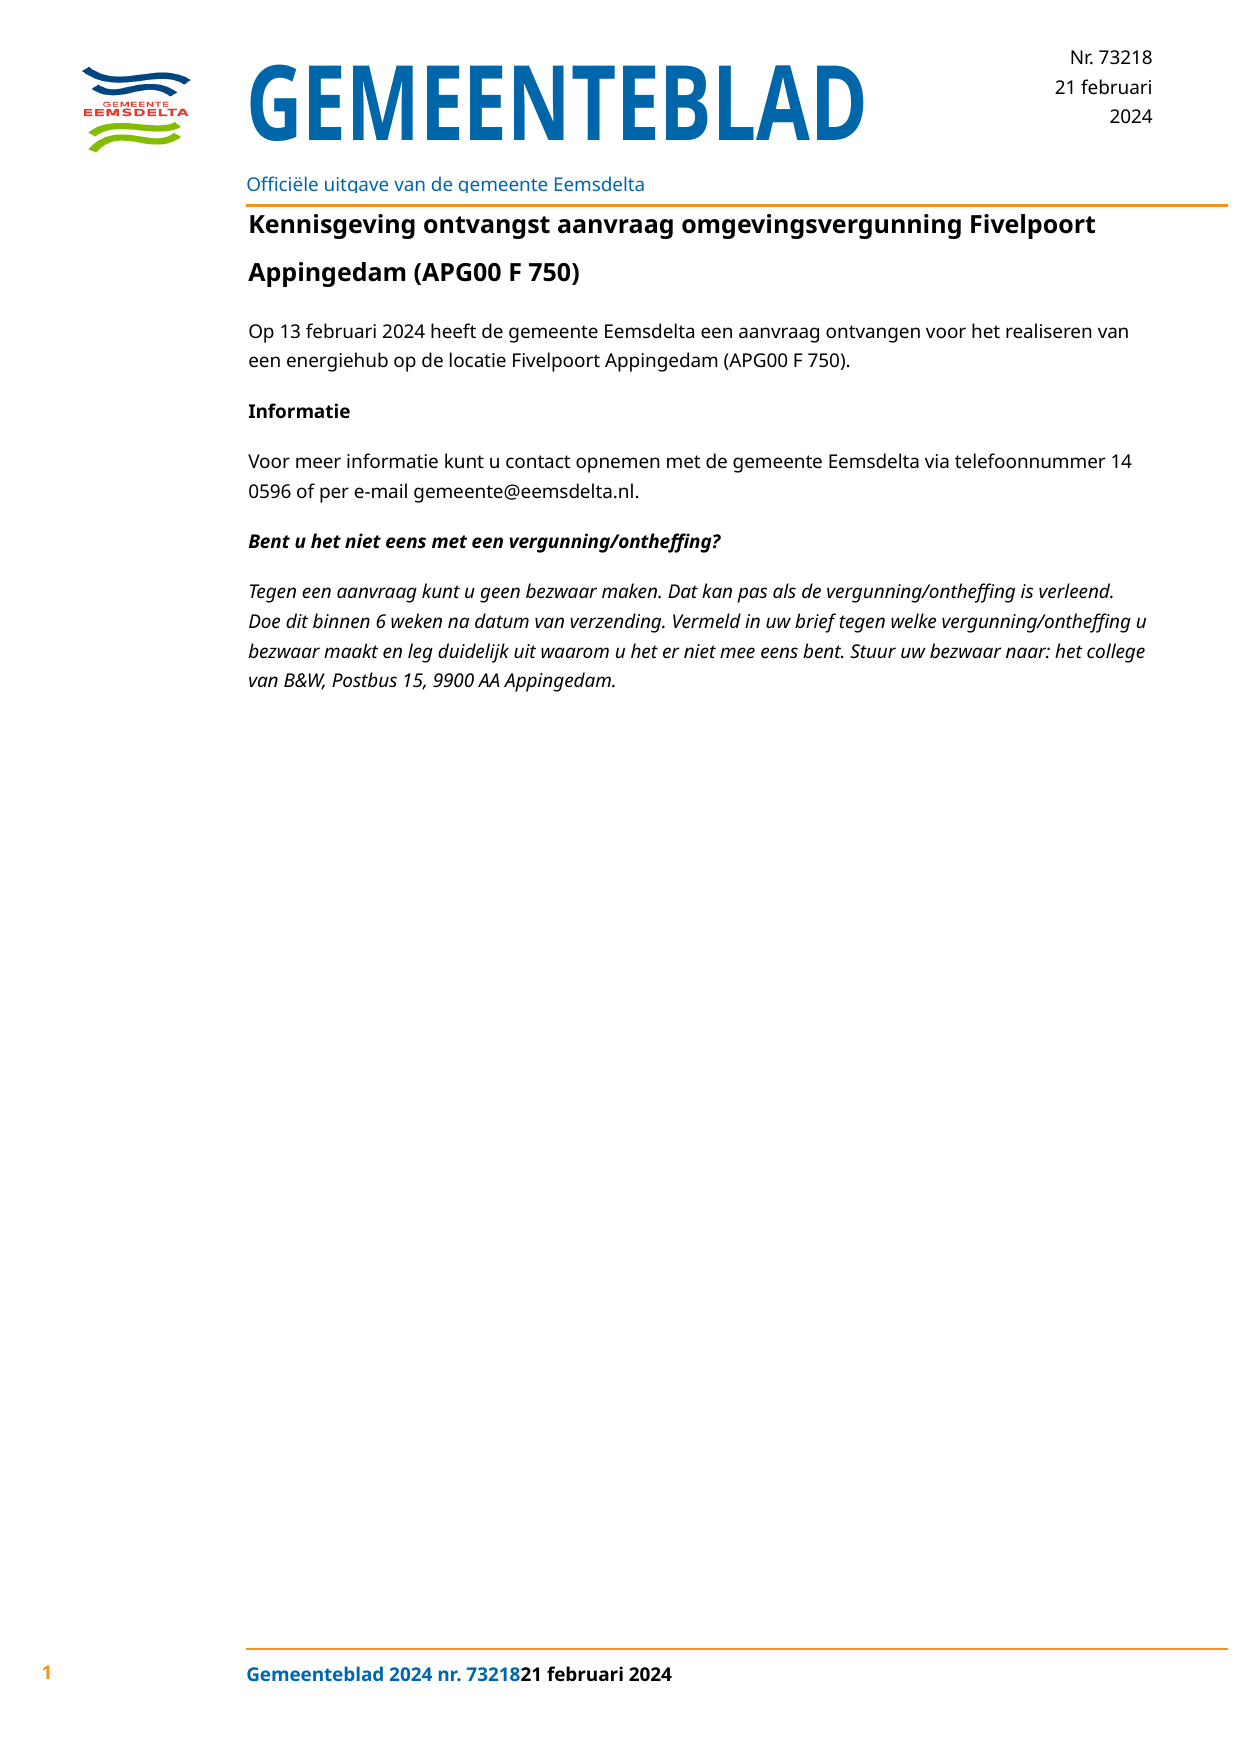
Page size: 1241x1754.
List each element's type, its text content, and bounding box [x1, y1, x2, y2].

text Tegen een aanvraag kunt u geen bezwaar maken. Dat kan pas als de vergunning/ontheffing is verleend. Doe dit binnen 6 weken na datum van verzending. Vermeld in uw brief tegen welke vergunning/ontheffing u bezwaar maakt en leg duidelijk uit waarom u het er niet mee eens bent. Stuur uw bezwaar naar: het college van B&W, Postbus 15, 9900 AA Appingedam. [248, 579, 1152, 693]
text Voor meer informatie kunt u contact opnemen met de gemeente Eemsdelta via telefoonnummer 14 0596 of per e-mail gemeente@eemsdelta.nl. [248, 448, 1152, 504]
text Informatie [248, 398, 1152, 424]
text Bent u het niet eens met een vergunning/ontheffing? [248, 528, 1152, 554]
text Kennisgeving ontvangst aanvraag omgevingsvergunning Fivelpoort Appingedam (APG00 F 750) [248, 207, 1152, 288]
picture [41, 47, 231, 172]
text Op 13 februari 2024 heeft de gemeente Eemsdelta een aanvraag ontvangen voor het realiseren van een energiehub op de locatie Fivelpoort Appingedam (APG00 F 750). [248, 318, 1152, 373]
